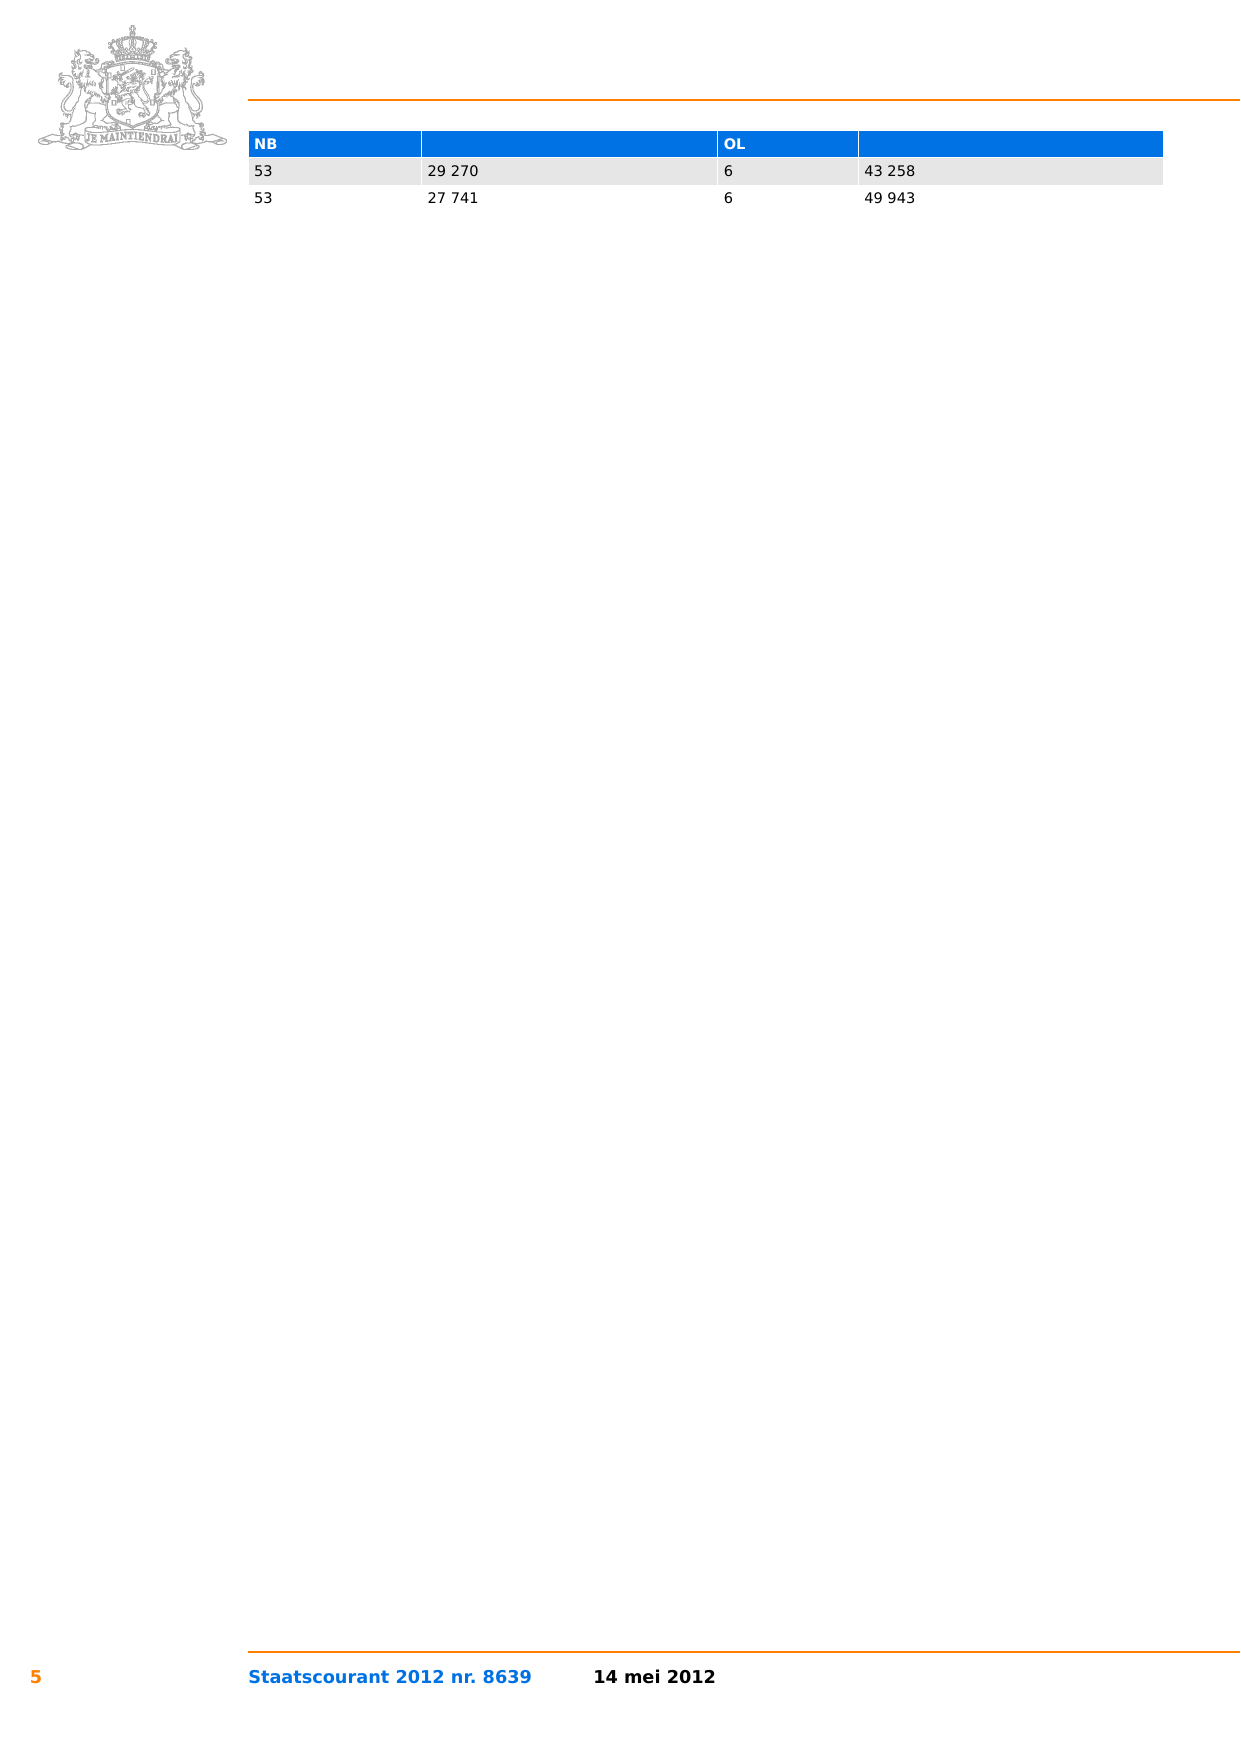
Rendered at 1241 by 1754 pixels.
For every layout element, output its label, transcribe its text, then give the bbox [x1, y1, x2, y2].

table_cell 27 741 [422, 186, 717, 212]
table_header NB [249, 131, 421, 157]
table_cell 6 [718, 158, 858, 185]
table_cell 49 943 [859, 186, 1163, 212]
table_cell 53 [249, 186, 421, 212]
table_cell 43 258 [859, 158, 1163, 185]
table_cell 53 [249, 158, 421, 185]
table_cell 6 [718, 186, 858, 212]
picture [38, 25, 227, 150]
table_header OL [718, 131, 858, 157]
table_cell 29 270 [422, 158, 717, 185]
table_header [422, 131, 717, 157]
table_header [859, 131, 1163, 157]
